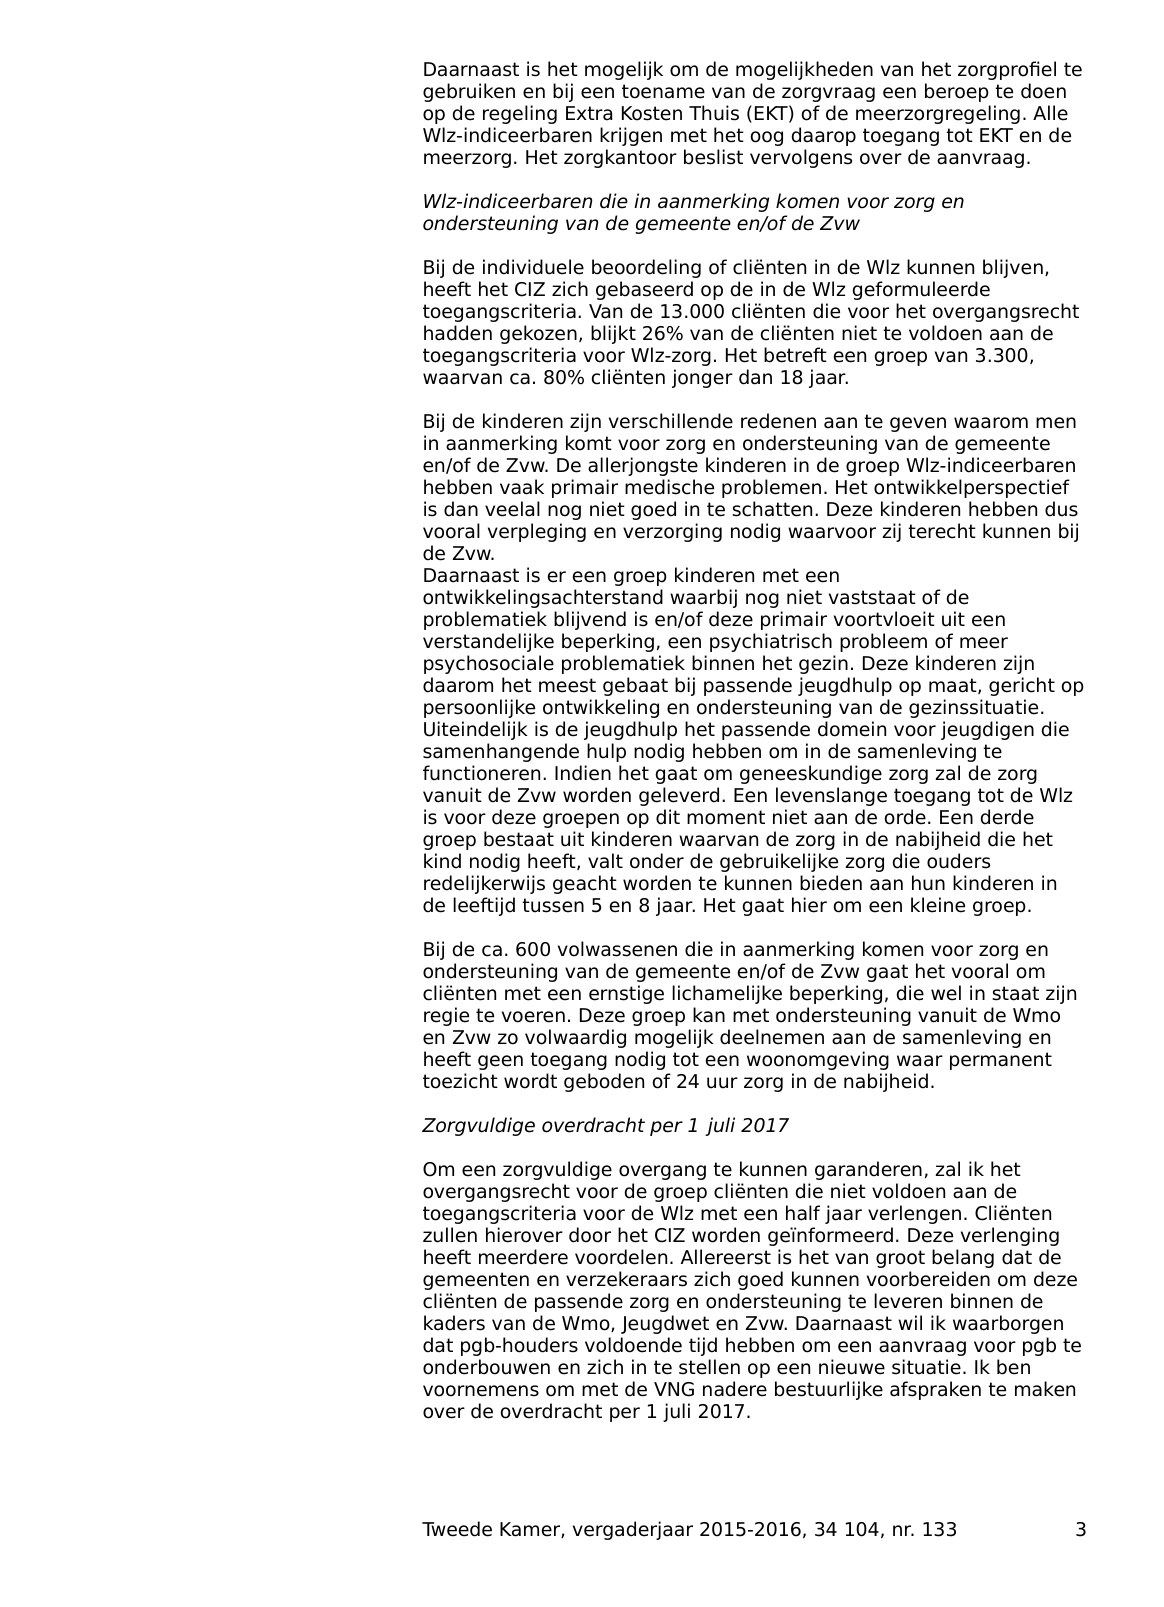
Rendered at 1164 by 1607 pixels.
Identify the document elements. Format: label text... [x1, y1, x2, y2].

text Bij de kinderen zijn verschillende redenen aan te geven waarom men in aanmerking komt voor zorg en ondersteuning van de gemeente en/of de Zvw. De allerjongste kinderen in de groep Wlz-indiceerbaren hebben vaak primair medische problemen. Het ontwikkelperspectief is dan veelal nog niet goed in te schatten. Deze kinderen hebben dus vooral verpleging en verzorging nodig waarvoor zij terecht kunnen bij de Zvw. [422, 411, 1087, 565]
text Daarnaast is het mogelijk om de mogelijkheden van het zorgprofiel te gebruiken en bij een toename van de zorgvraag een beroep te doen op de regeling Extra Kosten Thuis (EKT) of de meerzorgregeling. Alle Wlz-indiceerbaren krijgen met het oog daarop toegang tot EKT en de meerzorg. Het zorgkantoor beslist vervolgens over de aanvraag. [422, 59, 1087, 169]
subtitle Wlz-indiceerbaren die in aanmerking komen voor zorg en ondersteuning van de gemeente en/of de Zvw [422, 191, 1087, 235]
text Om een zorgvuldige overgang te kunnen garanderen, zal ik het overgangsrecht voor de groep cliënten die niet voldoen aan de toegangscriteria voor de Wlz met een half jaar verlengen. Cliënten zullen hierover door het CIZ worden geïnformeerd. Deze verlenging heeft meerdere voordelen. Allereerst is het van groot belang dat de gemeenten en verzekeraars zich goed kunnen voorbereiden om deze cliënten de passende zorg en ondersteuning te leveren binnen de kaders van de Wmo, Jeugdwet en Zvw. Daarnaast wil ik waarborgen dat pgb-houders voldoende tijd hebben om een aanvraag voor pgb te onderbouwen en zich in te stellen op een nieuwe situatie. Ik ben voornemens om met de VNG nadere bestuurlijke afspraken te maken over de overdracht per 1 juli 2017. [422, 1159, 1087, 1423]
text Daarnaast is er een groep kinderen met een ontwikkelingsachterstand waarbij nog niet vaststaat of de problematiek blijvend is en/of deze primair voortvloeit uit een verstandelijke beperking, een psychiatrisch probleem of meer psychosociale problematiek binnen het gezin. Deze kinderen zijn daarom het meest gebaat bij passende jeugdhulp op maat, gericht op persoonlijke ontwikkeling en ondersteuning van de gezinssituatie. Uiteindelijk is de jeugdhulp het passende domein voor jeugdigen die samenhangende hulp nodig hebben om in de samenleving te functioneren. Indien het gaat om geneeskundige zorg zal de zorg vanuit de Zvw worden geleverd. Een levenslange toegang tot de Wlz is voor deze groepen op dit moment niet aan de orde. Een derde groep bestaat uit kinderen waarvan de zorg in de nabijheid die het kind nodig heeft, valt onder de gebruikelijke zorg die ouders redelijkerwijs geacht worden te kunnen bieden aan hun kinderen in de leeftijd tussen 5 en 8 jaar. Het gaat hier om een kleine groep. [422, 565, 1087, 917]
subtitle Zorgvuldige overdracht per 1 juli 2017 [422, 1115, 1087, 1137]
text Bij de individuele beoordeling of cliënten in de Wlz kunnen blijven, heeft het CIZ zich gebaseerd op de in de Wlz geformuleerde toegangscriteria. Van de 13.000 cliënten die voor het overgangsrecht hadden gekozen, blijkt 26% van de cliënten niet te voldoen aan de toegangscriteria voor Wlz-zorg. Het betreft een groep van 3.300, waarvan ca. 80% cliënten jonger dan 18 jaar. [422, 257, 1087, 389]
text Bij de ca. 600 volwassenen die in aanmerking komen voor zorg en ondersteuning van de gemeente en/of de Zvw gaat het vooral om cliënten met een ernstige lichamelijke beperking, die wel in staat zijn regie te voeren. Deze groep kan met ondersteuning vanuit de Wmo en Zvw zo volwaardig mogelijk deelnemen aan de samenleving en heeft geen toegang nodig tot een woonomgeving waar permanent toezicht wordt geboden of 24 uur zorg in de nabijheid. [422, 939, 1087, 1093]
